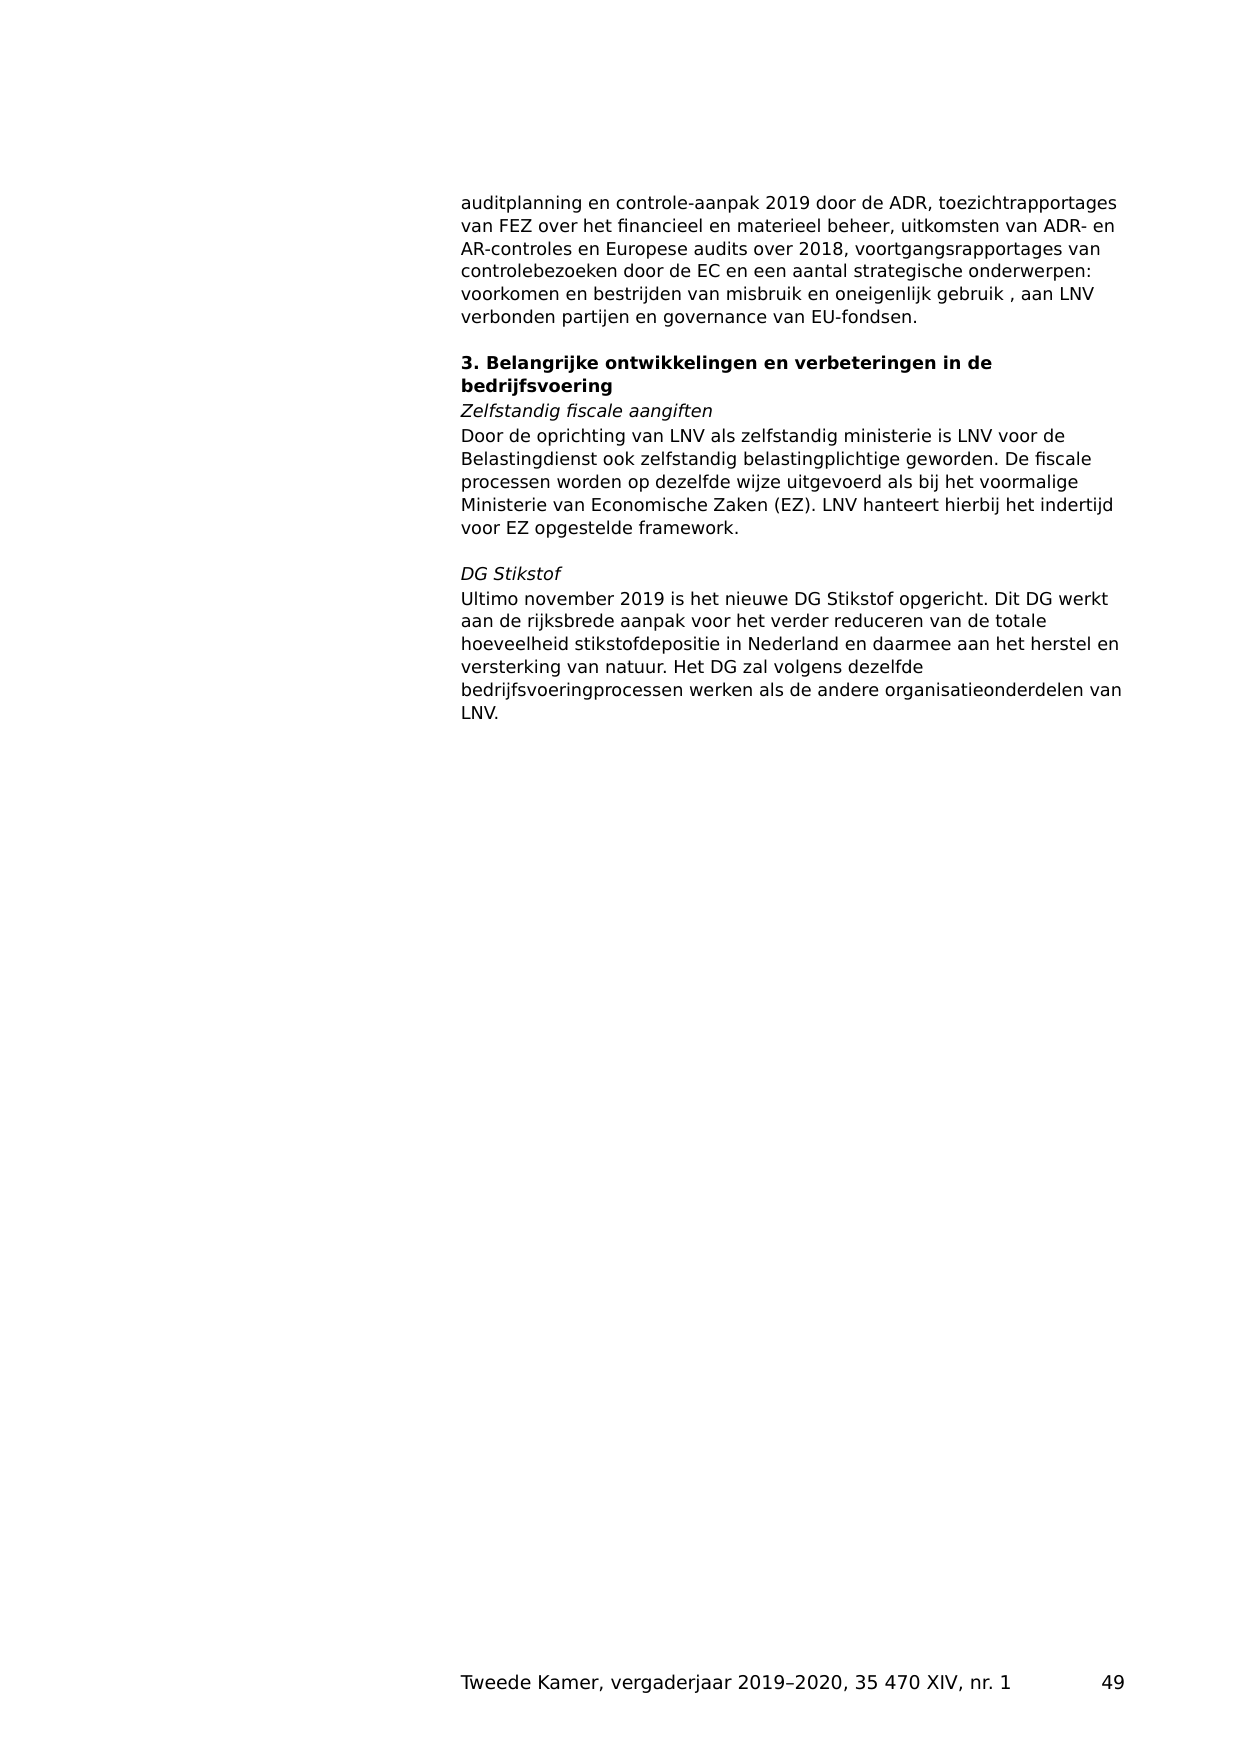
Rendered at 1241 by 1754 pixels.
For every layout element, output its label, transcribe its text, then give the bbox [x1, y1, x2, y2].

text DG Stikstof [461, 562, 1125, 584]
text Door de oprichting van LNV als zelfstandig ministerie is LNV voor de Belastingdienst ook zelfstandig belastingplichtige geworden. De fiscale processen worden op dezelfde wijze uitgevoerd als bij het voormalige Ministerie van Economische Zaken (EZ). LNV hanteert hierbij het indertijd voor EZ opgestelde framework. [461, 424, 1125, 539]
text Zelfstandig fiscale aangiften [461, 399, 1125, 422]
text auditplanning en controle-aanpak 2019 door de ADR, toezichtrapportages van FEZ over het financieel en materieel beheer, uitkomsten van ADR- en AR-controles en Europese audits over 2018, voortgangsrapportages van controlebezoeken door de EC en een aantal strategische onderwerpen: voorkomen en bestrijden van misbruik en oneigenlijk gebruik , aan LNV verbonden partijen en governance van EU-fondsen. [461, 191, 1125, 328]
text Ultimo november 2019 is het nieuwe DG Stikstof opgericht. Dit DG werkt aan de rijksbrede aanpak voor het verder reduceren van de totale hoeveelheid stikstofdepositie in Nederland en daarmee aan het herstel en versterking van natuur. Het DG zal volgens dezelfde bedrijfsvoeringprocessen werken als de andere organisatieonderdelen van LNV. [461, 587, 1125, 724]
text 3. Belangrijke ontwikkelingen en verbeteringen in de bedrijfsvoering [461, 351, 1125, 397]
